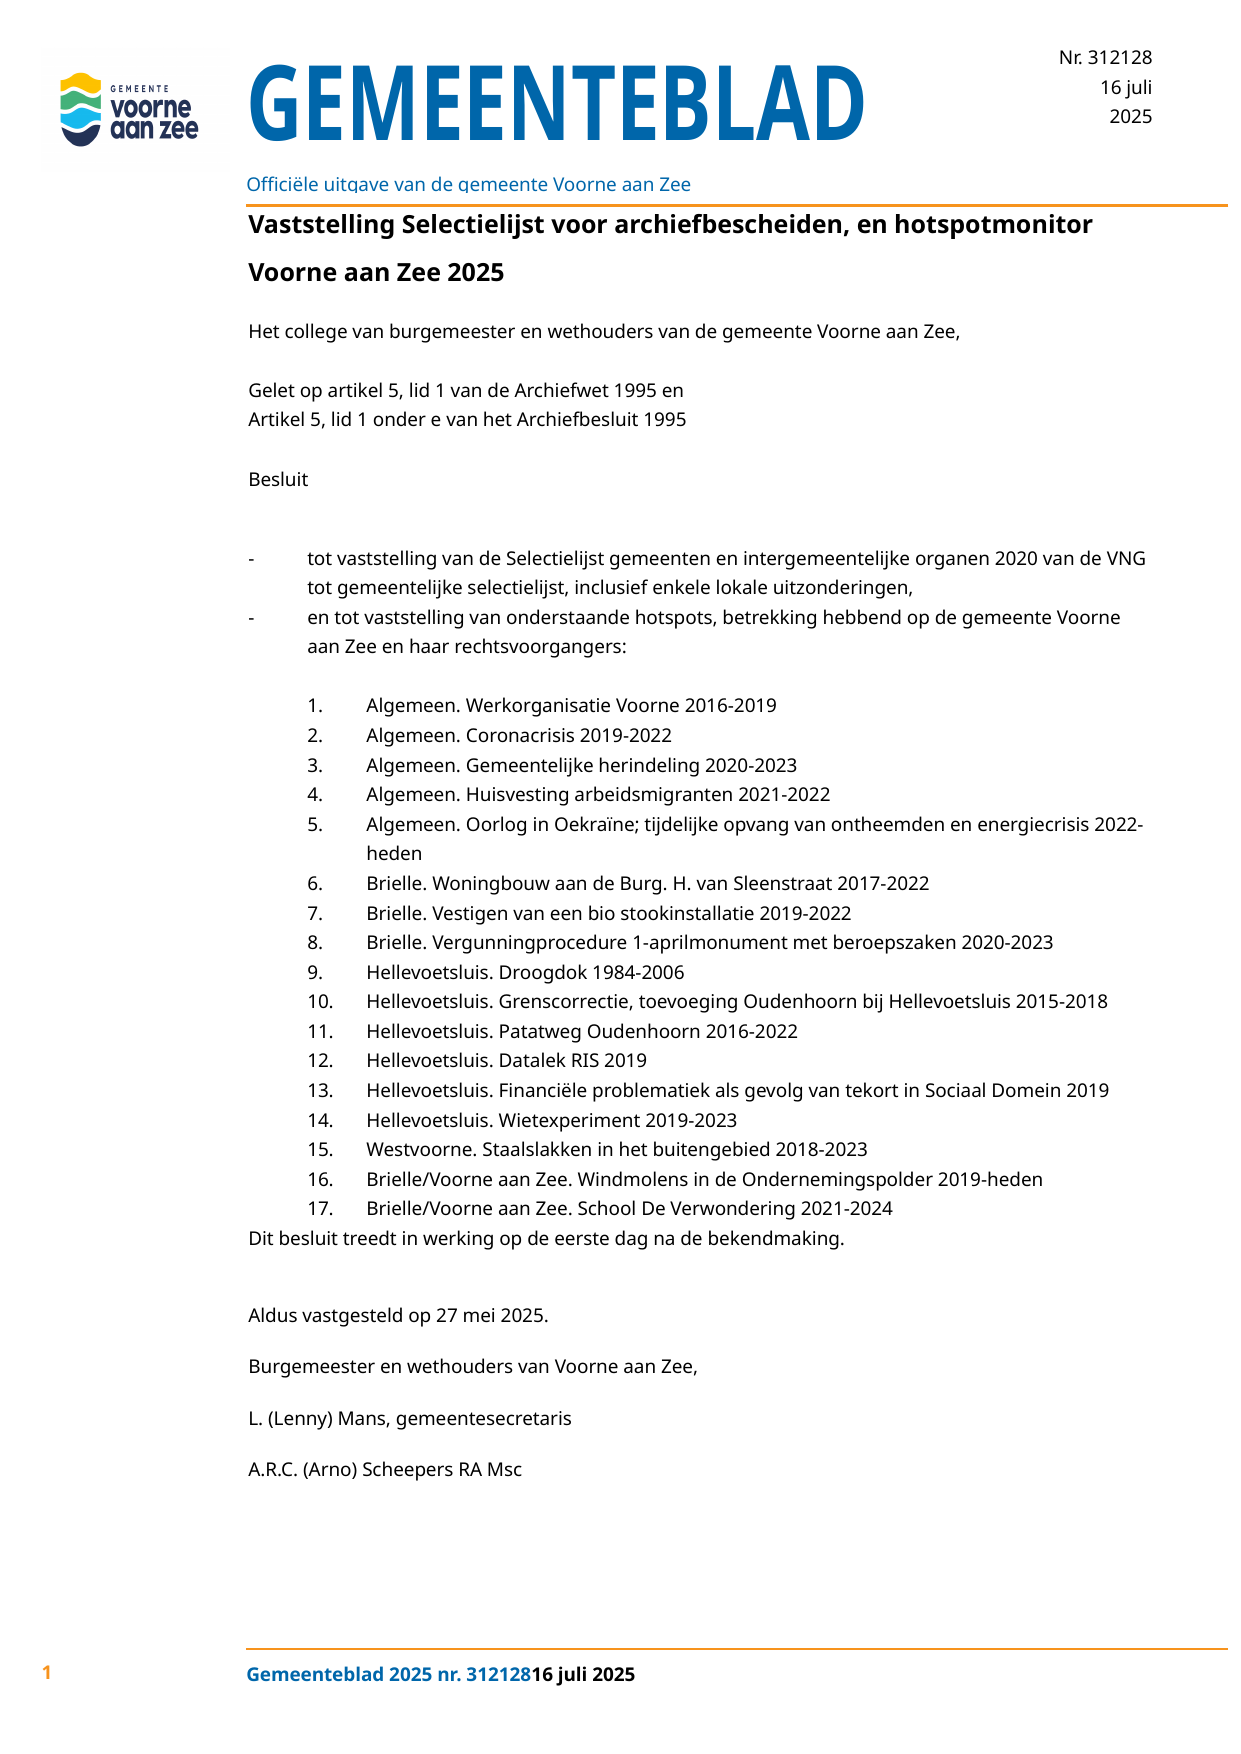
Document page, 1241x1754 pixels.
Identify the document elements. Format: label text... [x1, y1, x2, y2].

list Westvoorne. Staalslakken in het buitengebied 2018-2023 [307, 1136, 1152, 1162]
text Het college van burgemeester en wethouders van de gemeente Voorne aan Zee, [248, 318, 1152, 344]
text Burgemeester en wethouders van Voorne aan Zee, [248, 1354, 1152, 1379]
text Artikel 5, lid 1 onder e van het Archiefbesluit 1995 [248, 407, 1152, 432]
list Algemeen. Werkorganisatie Voorne 2016-2019 [307, 693, 1152, 718]
list Algemeen. Gemeentelijke herindeling 2020-2023 [307, 752, 1152, 777]
text A.R.C. (Arno) Scheepers RA Msc [248, 1457, 1152, 1482]
text L. (Lenny) Mans, gemeentesecretaris [248, 1405, 1152, 1431]
list en tot vaststelling van onderstaande hotspots, betrekking hebbend op de gemeente Voorne aan Zee en haar rechtsvoorgangers: [248, 604, 1152, 659]
list Brielle/Voorne aan Zee. School De Verwondering 2021-2024 [307, 1196, 1152, 1221]
list Algemeen. Coronacrisis 2019-2022 [307, 722, 1152, 748]
text Gelet op artikel 5, lid 1 van de Archiefwet 1995 en [248, 377, 1152, 403]
list Hellevoetsluis. Patatweg Oudenhoorn 2016-2022 [307, 1018, 1152, 1044]
text Dit besluit treedt in werking op de eerste dag na de bekendmaking. [248, 1225, 1152, 1251]
list Hellevoetsluis. Grenscorrectie, toevoeging Oudenhoorn bij Hellevoetsluis 2015-2018 [307, 988, 1152, 1014]
text Aldus vastgesteld op 27 mei 2025. [248, 1302, 1152, 1328]
list Brielle. Woningbouw aan de Burg. H. van Sleenstraat 2017-2022 [307, 870, 1152, 896]
list tot vaststelling van de Selectielijst gemeenten en intergemeentelijke organen 2020 van de VNG tot gemeentelijke selectielijst, inclusief enkele lokale uitzonderingen, [248, 545, 1152, 600]
list Algemeen. Oorlog in Oekraïne; tijdelijke opvang van ontheemden en energiecrisis 2022-heden [307, 811, 1152, 866]
list Brielle/Voorne aan Zee. Windmolens in de Ondernemingspolder 2019-heden [307, 1166, 1152, 1192]
list Brielle. Vergunningprocedure 1-aprilmonument met beroepszaken 2020-2023 [307, 929, 1152, 955]
list Brielle. Vestigen van een bio stookinstallatie 2019-2022 [307, 900, 1152, 925]
list Algemeen. Huisvesting arbeidsmigranten 2021-2022 [307, 781, 1152, 807]
text Besluit [248, 466, 1152, 492]
list Hellevoetsluis. Financiële problematiek als gevolg van tekort in Sociaal Domein 2019 [307, 1077, 1152, 1103]
list Hellevoetsluis. Droogdok 1984-2006 [307, 959, 1152, 984]
picture [41, 47, 231, 172]
text Vaststelling Selectielijst voor archiefbescheiden, en hotspotmonitor Voorne aan Zee 2025 [248, 207, 1152, 288]
list Hellevoetsluis. Wietexperiment 2019-2023 [307, 1107, 1152, 1132]
list Hellevoetsluis. Datalek RIS 2019 [307, 1048, 1152, 1073]
